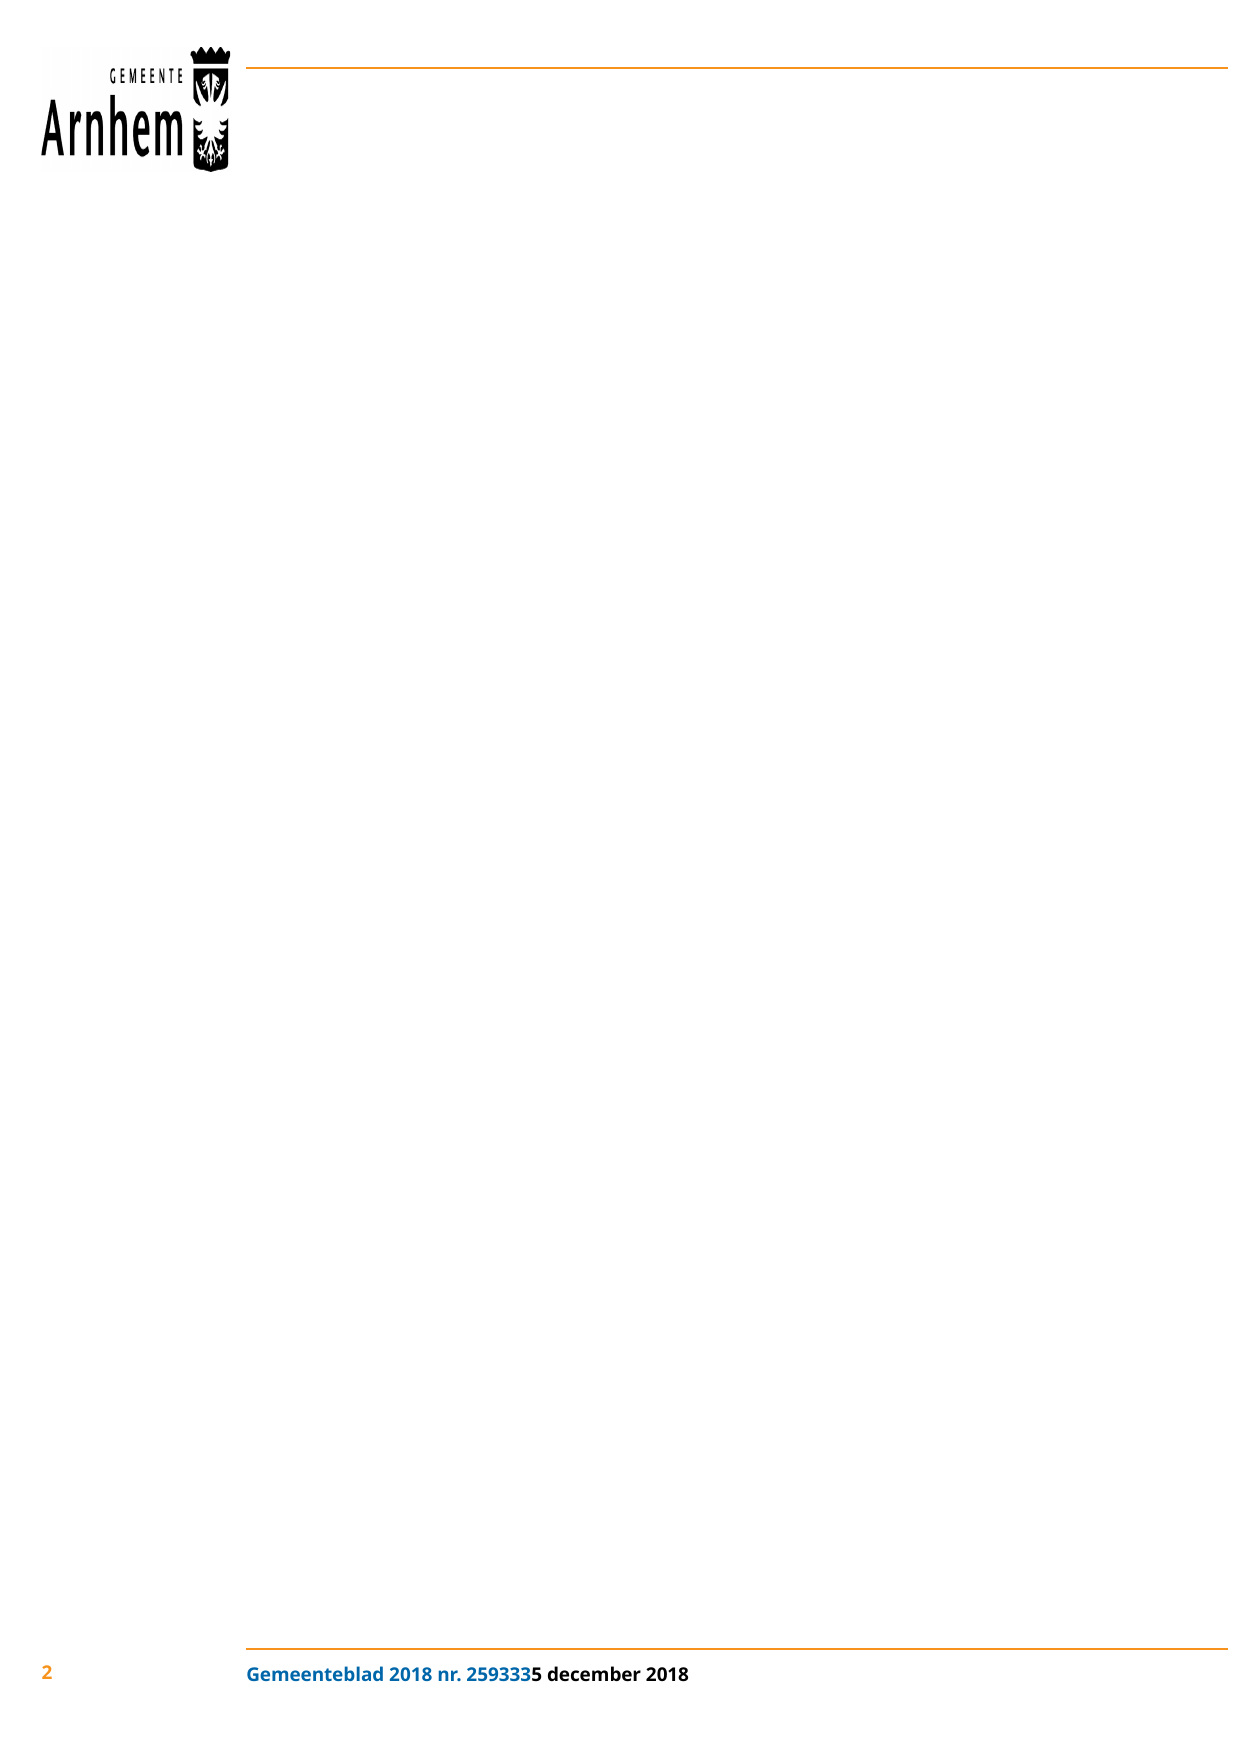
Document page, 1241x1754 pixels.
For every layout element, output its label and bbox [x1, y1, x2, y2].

picture [41, 47, 231, 172]
